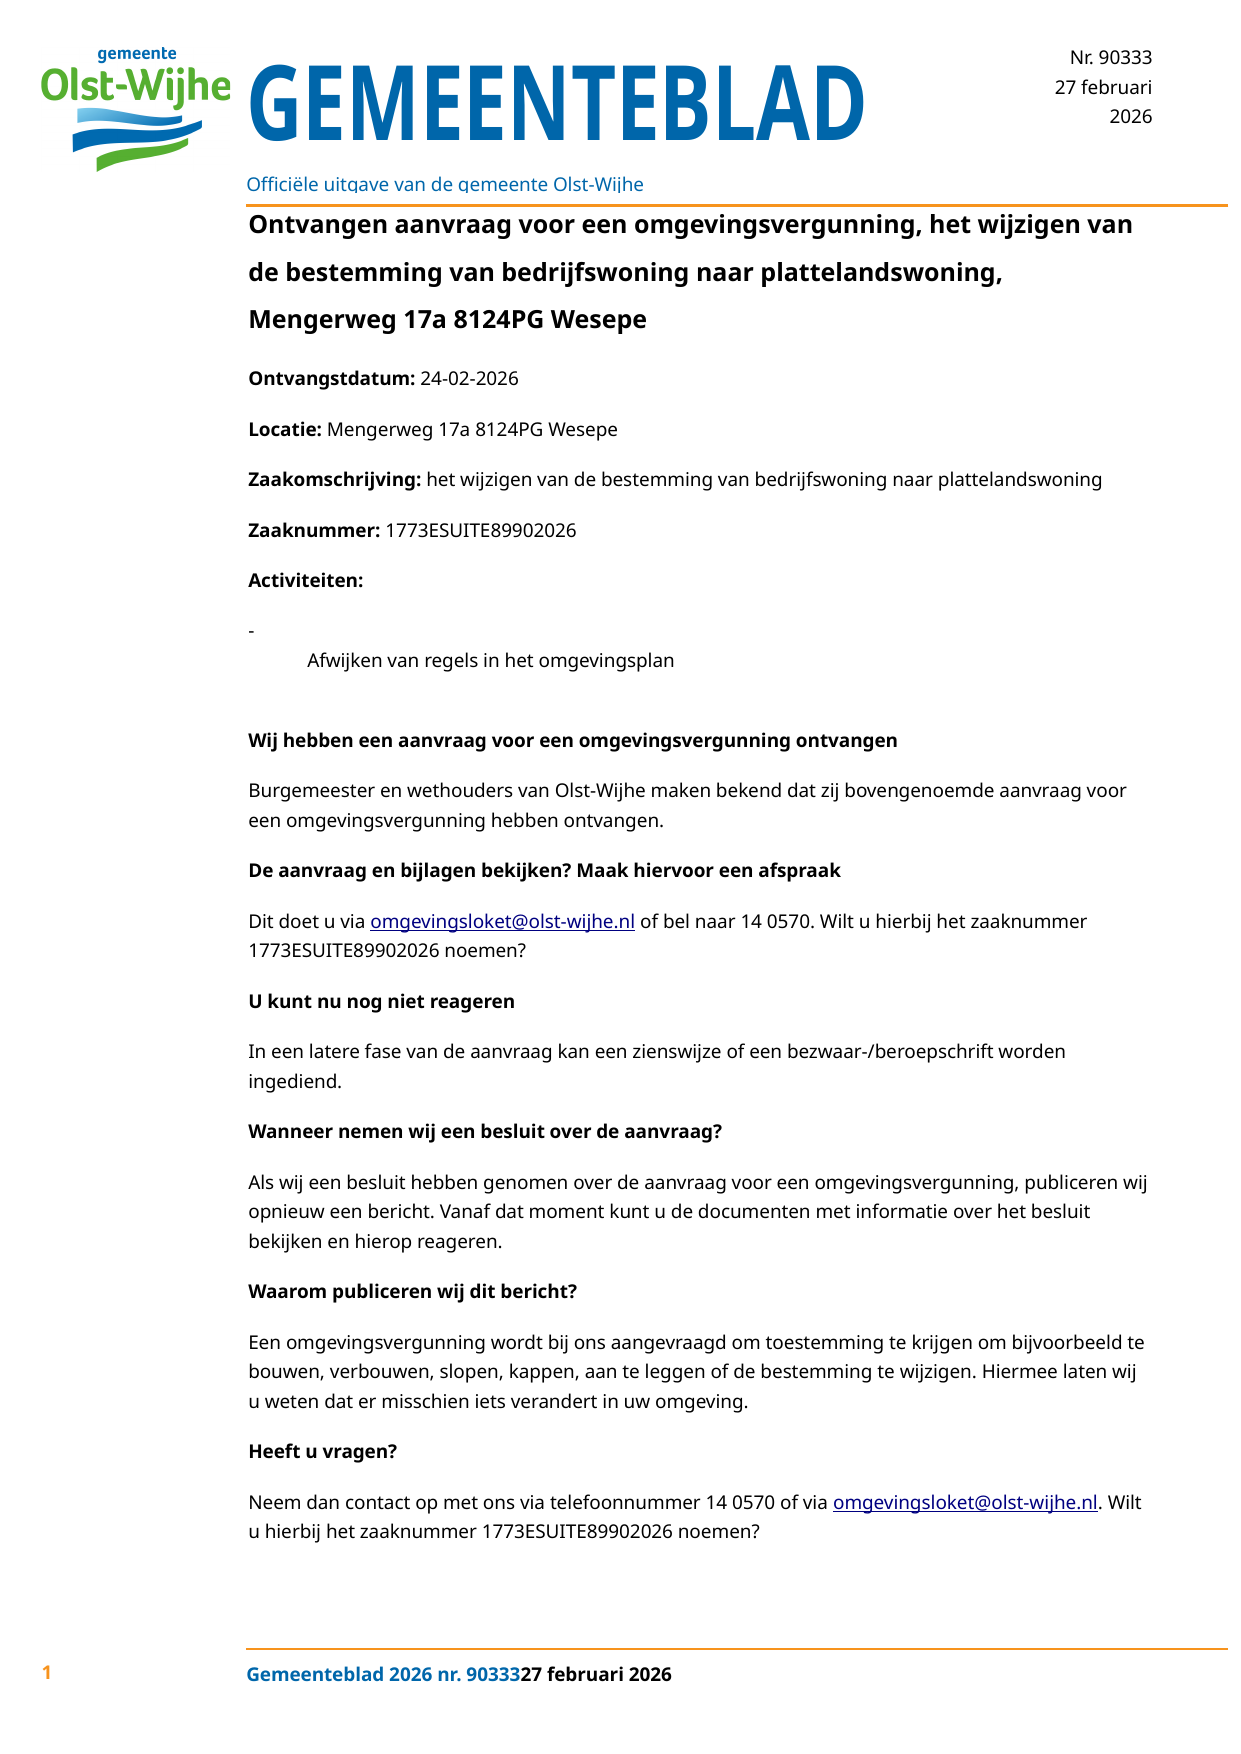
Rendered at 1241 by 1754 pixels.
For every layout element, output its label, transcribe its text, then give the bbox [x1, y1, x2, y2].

text Heeft u vragen? [248, 1438, 1152, 1464]
text Zaaknummer: 1773ESUITE89902026 [248, 517, 1152, 542]
text U kunt nu nog niet reageren [248, 988, 1152, 1014]
picture [41, 47, 231, 172]
text Wij hebben een aanvraag voor een omgevingsvergunning ontvangen [248, 727, 1152, 753]
text Activiteiten: [248, 567, 1152, 593]
text Wanneer nemen wij een besluit over de aanvraag? [248, 1118, 1152, 1144]
text Zaakomschrijving: het wijzigen van de bestemming van bedrijfswoning naar plattelandswoning [248, 466, 1152, 492]
text De aanvraag en bijlagen bekijken? Maak hiervoor een afspraak [248, 858, 1152, 883]
list Afwijken van regels in het omgevingsplan [248, 647, 1152, 673]
text Neem dan contact op met ons via telefoonnummer 14 0570 of via omgevingsloket@olst-wijhe.nl. Wilt u hierbij het zaaknummer 1773ESUITE89902026 noemen? [248, 1489, 1152, 1544]
text In een latere fase van de aanvraag kan een zienswijze of een bezwaar-/beroepschrift worden ingediend. [248, 1038, 1152, 1094]
text Waarom publiceren wij dit bericht? [248, 1278, 1152, 1304]
text Ontvangstdatum: 24-02-2026 [248, 366, 1152, 391]
text Dit doet u via omgevingsloket@olst-wijhe.nl of bel naar 14 0570. Wilt u hierbij het zaaknummer 1773ESUITE89902026 noemen? [248, 908, 1152, 963]
text Ontvangen aanvraag voor een omgevingsvergunning, het wijzigen van de bestemming van bedrijfswoning naar plattelandswoning, Mengerweg 17a 8124PG Wesepe [248, 207, 1152, 336]
text Burgemeester en wethouders van Olst-Wijhe maken bekend dat zij bovengenoemde aanvraag voor een omgevingsvergunning hebben ontvangen. [248, 778, 1152, 833]
text Een omgevingsvergunning wordt bij ons aangevraagd om toestemming te krijgen om bijvoorbeeld te bouwen, verbouwen, slopen, kappen, aan te leggen of de bestemming te wijzigen. Hiermee laten wij u weten dat er misschien iets verandert in uw omgeving. [248, 1329, 1152, 1414]
text Locatie: Mengerweg 17a 8124PG Wesepe [248, 416, 1152, 442]
text Als wij een besluit hebben genomen over de aanvraag voor een omgevingsvergunning, publiceren wij opnieuw een bericht. Vanaf dat moment kunt u de documenten met informatie over het besluit bekijken en hierop reageren. [248, 1169, 1152, 1254]
